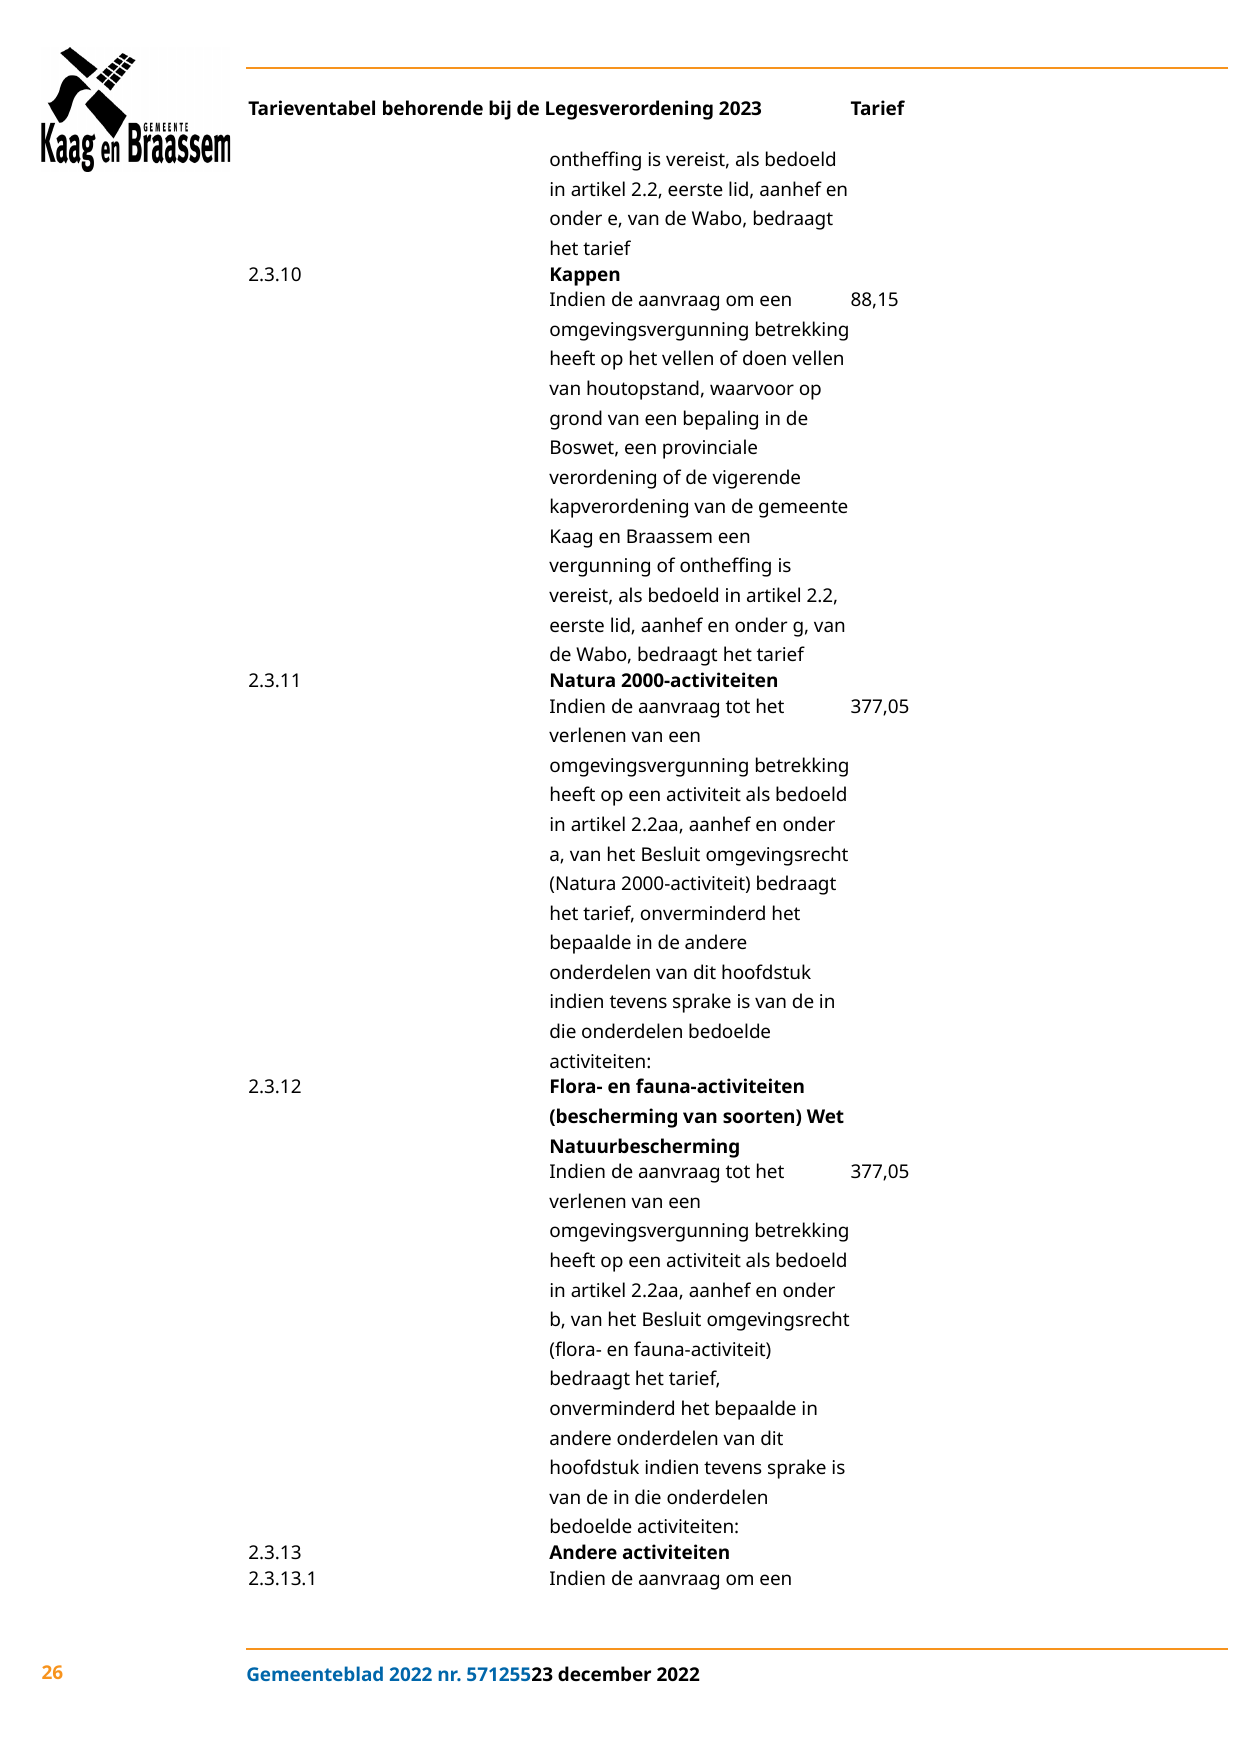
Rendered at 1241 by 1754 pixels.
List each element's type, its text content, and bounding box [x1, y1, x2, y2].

table_cell [850, 667, 1152, 693]
table_cell [850, 121, 1152, 146]
table_cell Flora- en fauna-activiteiten (bescherming van soorten) Wet Natuurbescherming [549, 1074, 850, 1158]
table_cell 88,15 [850, 286, 1152, 667]
table_cell Kappen [549, 261, 850, 286]
table_cell 2.3.10 [248, 261, 549, 286]
table_cell 2.3.11 [248, 667, 549, 693]
table_cell 2.3.13.1 [248, 1565, 549, 1591]
table_cell [248, 1159, 549, 1539]
table_cell Indien de aanvraag om een [549, 1565, 850, 1591]
table_cell Indien de aanvraag tot het verlenen van een omgevingsvergunning betrekking heeft op een activiteit als bedoeld in artikel 2.2aa, aanhef en onder a, van het Besluit omgevingsrecht (Natura 2000-activiteit) bedraagt het tarief, onverminderd het bepaalde in de andere onderdelen van dit hoofdstuk indien tevens sprake is van de in die onderdelen bedoelde activiteiten: [549, 693, 850, 1074]
table_cell [549, 121, 850, 146]
table_cell 377,05 [850, 1159, 1152, 1539]
table_cell Indien de aanvraag om een omgevingsvergunning betrekking heeft op het vellen of doen vellen van houtopstand, waarvoor op grond van een bepaling in de Boswet, een provinciale verordening of de vigerende kapverordening van de gemeente Kaag en Braassem een vergunning of ontheffing is vereist, als bedoeld in artikel 2.2, eerste lid, aanhef en onder g, van de Wabo, bedraagt het tarief [549, 286, 850, 667]
table_cell Natura 2000-activiteiten [549, 667, 850, 693]
table_cell 2.3.13 [248, 1539, 549, 1565]
table_cell [850, 1565, 1152, 1591]
table_cell [850, 146, 1152, 261]
table_cell 377,05 [850, 693, 1152, 1074]
table_header Tarieventabel behorende bij de Legesverordening 2023 [248, 95, 850, 121]
table_cell ontheffing is vereist, als bedoeld in artikel 2.2, eerste lid, aanhef en onder e, van de Wabo, bedraagt het tarief [549, 146, 850, 261]
table_cell Indien de aanvraag tot het verlenen van een omgevingsvergunning betrekking heeft op een activiteit als bedoeld in artikel 2.2aa, aanhef en onder b, van het Besluit omgevingsrecht (flora- en fauna-activiteit) bedraagt het tarief, onverminderd het bepaalde in andere onderdelen van dit hoofdstuk indien tevens sprake is van de in die onderdelen bedoelde activiteiten: [549, 1159, 850, 1539]
table_cell 2.3.12 [248, 1074, 549, 1158]
table_header Tarief [850, 95, 1152, 121]
table_cell [248, 121, 549, 146]
table_cell [248, 286, 549, 667]
table_cell [248, 146, 549, 261]
table_cell Andere activiteiten [549, 1539, 850, 1565]
table_cell [850, 1074, 1152, 1158]
table_cell [850, 261, 1152, 286]
table_cell [248, 693, 549, 1074]
picture [41, 47, 231, 172]
table_cell [850, 1539, 1152, 1565]
